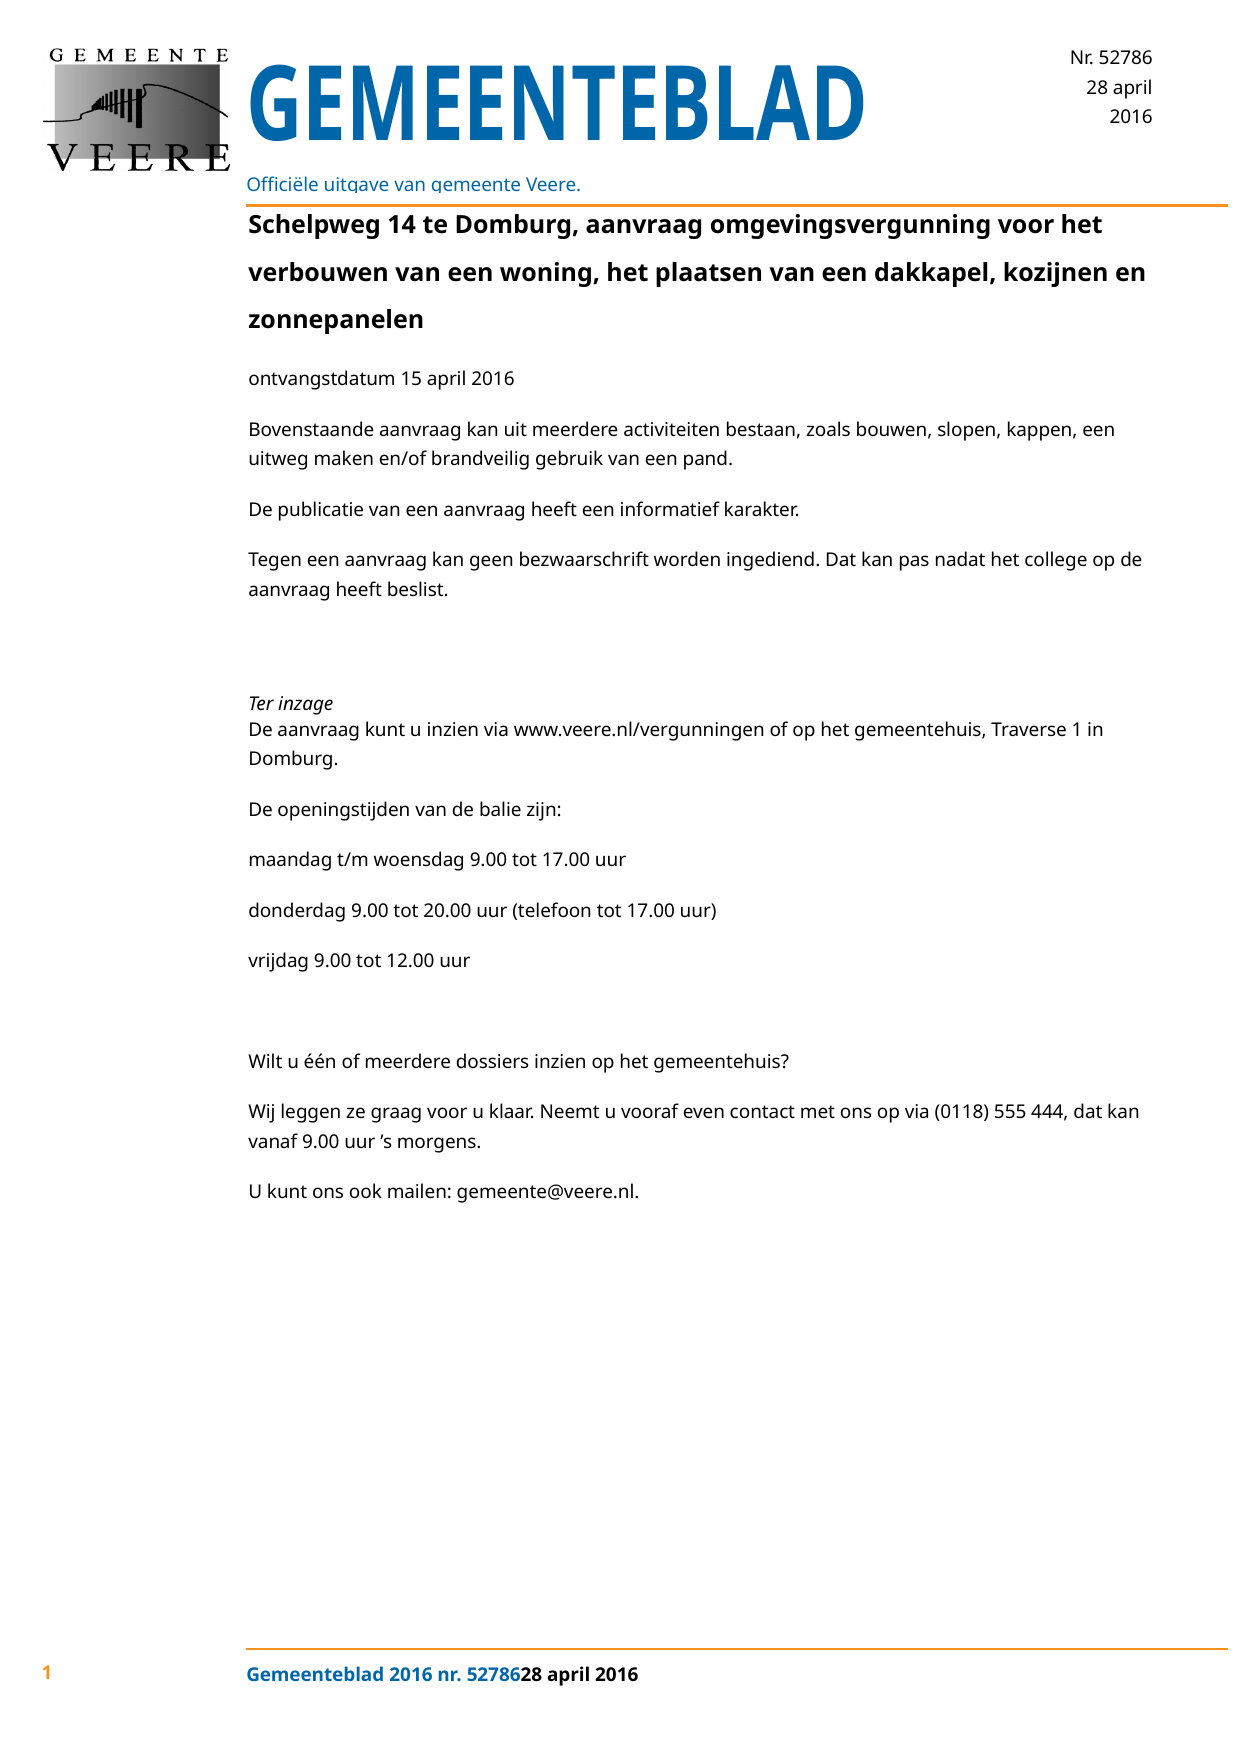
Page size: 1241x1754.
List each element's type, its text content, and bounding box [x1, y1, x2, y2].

text De openingstijden van de balie zijn: [248, 796, 1152, 822]
text Schelpweg 14 te Domburg, aanvraag omgevingsvergunning voor het verbouwen van een woning, het plaatsen van een dakkapel, kozijnen en zonnepanelen [248, 207, 1152, 336]
text Tegen een aanvraag kan geen bezwaarschrift worden ingediend. Dat kan pas nadat het college op de aanvraag heeft beslist. [248, 546, 1152, 602]
text Wilt u één of meerdere dossiers inzien op het gemeentehuis? [248, 1048, 1152, 1074]
text De publicatie van een aanvraag heeft een informatief karakter. [248, 496, 1152, 522]
text donderdag 9.00 tot 20.00 uur (telefoon tot 17.00 uur) [248, 897, 1152, 923]
text Ter inzage [248, 690, 1152, 716]
text ontvangstdatum 15 april 2016 [248, 366, 1152, 391]
text vrijdag 9.00 tot 12.00 uur [248, 947, 1152, 973]
text De aanvraag kunt u inzien via www.veere.nl/vergunningen of op het gemeentehuis, Traverse 1 in Domburg. [248, 716, 1152, 771]
picture [41, 47, 231, 172]
text Wij leggen ze graag voor u klaar. Neemt u vooraf even contact met ons op via (0118) 555 444, dat kan vanaf 9.00 uur ’s morgens. [248, 1098, 1152, 1154]
text Bovenstaande aanvraag kan uit meerdere activiteiten bestaan, zoals bouwen, slopen, kappen, een uitweg maken en/of brandveilig gebruik van een pand. [248, 416, 1152, 471]
text U kunt ons ook mailen: gemeente@veere.nl. [248, 1178, 1152, 1204]
text maandag t/m woensdag 9.00 tot 17.00 uur [248, 846, 1152, 872]
